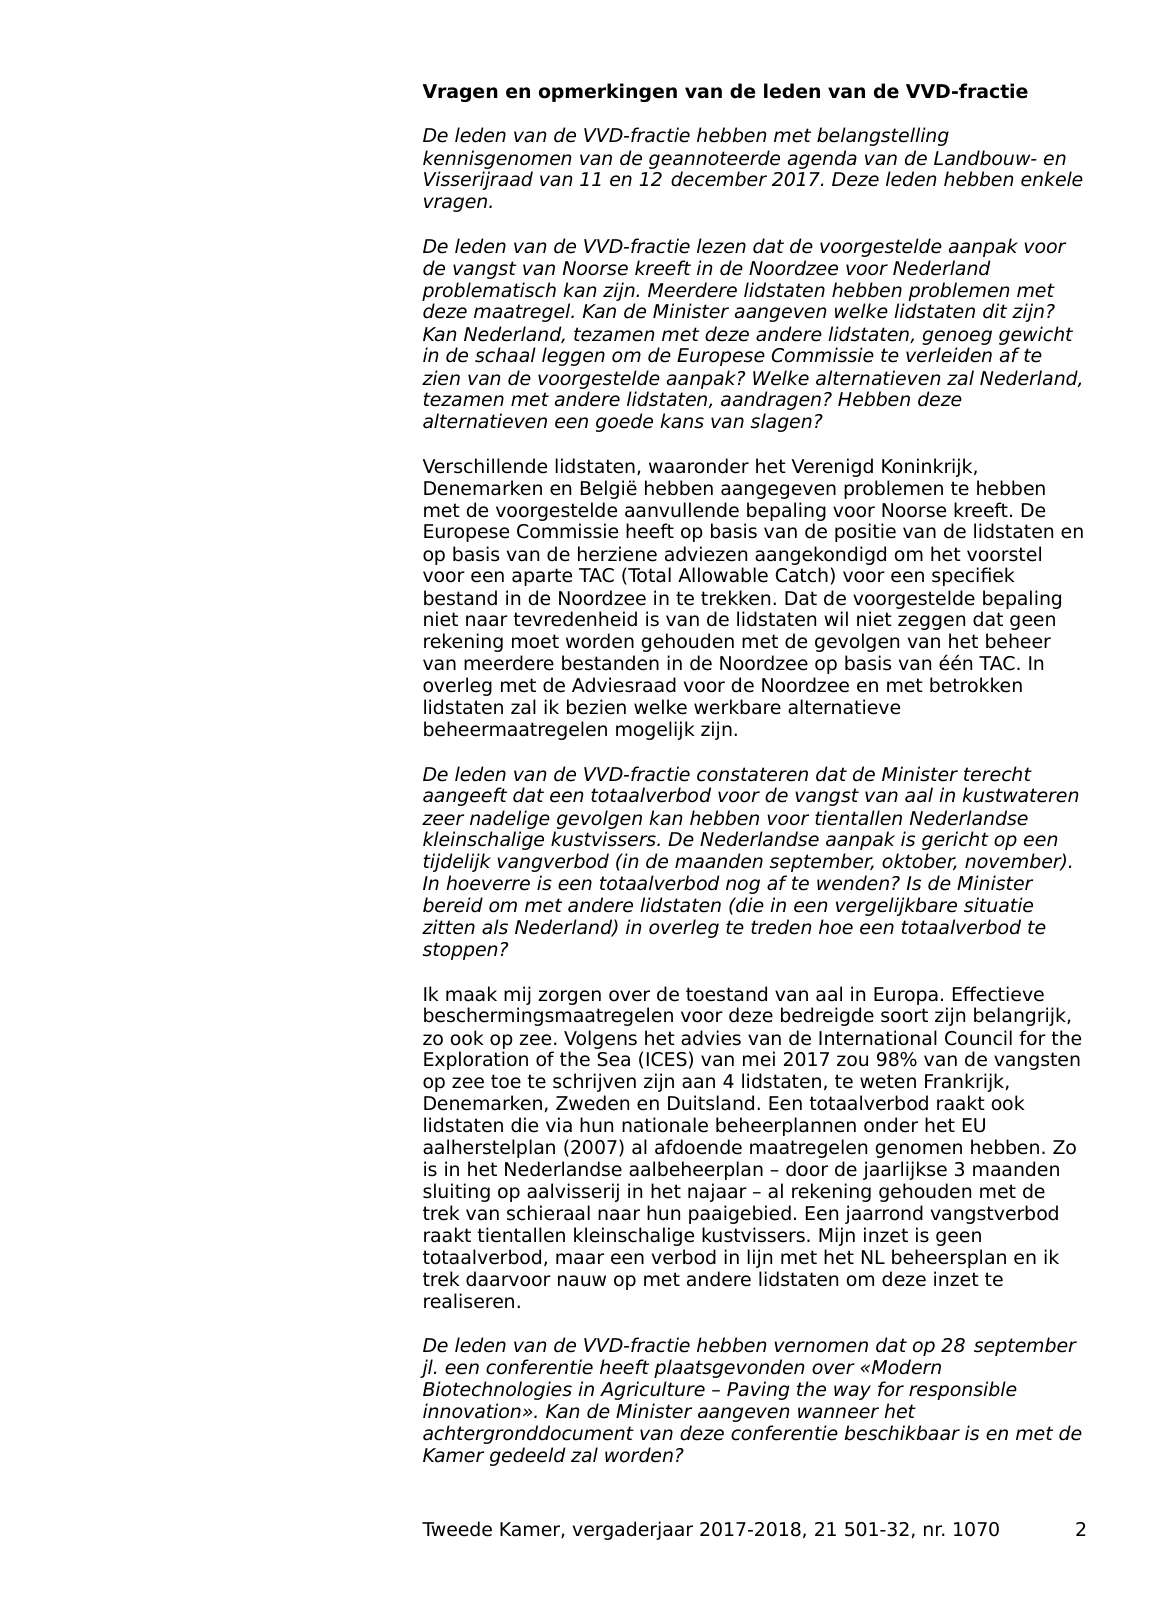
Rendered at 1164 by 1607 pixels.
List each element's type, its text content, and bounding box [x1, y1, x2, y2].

text De leden van de VVD-fractie hebben met belangstelling kennisgenomen van de geannoteerde agenda van de Landbouw- en Visserijraad van 11 en 12 december 2017. Deze leden hebben enkele vragen. [422, 125, 1087, 213]
text Ik maak mij zorgen over de toestand van aal in Europa. Effectieve beschermingsmaatregelen voor deze bedreigde soort zijn belangrijk, zo ook op zee. Volgens het advies van de International Council for the Exploration of the Sea (ICES) van mei 2017 zou 98% van de vangsten op zee toe te schrijven zijn aan 4 lidstaten, te weten Frankrijk, Denemarken, Zweden en Duitsland. Een totaalverbod raakt ook lidstaten die via hun nationale beheerplannen onder het EU aalherstelplan (2007) al afdoende maatregelen genomen hebben. Zo is in het Nederlandse aalbeheerplan – door de jaarlijkse 3 maanden sluiting op aalvisserij in het najaar – al rekening gehouden met de trek van schieraal naar hun paaigebied. Een jaarrond vangstverbod raakt tientallen kleinschalige kustvissers. Mijn inzet is geen totaalverbod, maar een verbod in lijn met het NL beheersplan en ik trek daarvoor nauw op met andere lidstaten om deze inzet te realiseren. [422, 983, 1087, 1313]
text De leden van de VVD-fractie hebben vernomen dat op 28 september jl. een conferentie heeft plaatsgevonden over «Modern Biotechnologies in Agriculture – Paving the way for responsible innovation». Kan de Minister aangeven wanneer het achtergronddocument van deze conferentie beschikbaar is en met de Kamer gedeeld zal worden? [422, 1335, 1087, 1467]
text De leden van de VVD-fractie lezen dat de voorgestelde aanpak voor de vangst van Noorse kreeft in de Noordzee voor Nederland problematisch kan zijn. Meerdere lidstaten hebben problemen met deze maatregel. Kan de Minister aangeven welke lidstaten dit zijn? Kan Nederland, tezamen met deze andere lidstaten, genoeg gewicht in de schaal leggen om de Europese Commissie te verleiden af te zien van de voorgestelde aanpak? Welke alternatieven zal Nederland, tezamen met andere lidstaten, aandragen? Hebben deze alternatieven een goede kans van slagen? [422, 236, 1087, 433]
text Verschillende lidstaten, waaronder het Verenigd Koninkrijk, Denemarken en België hebben aangegeven problemen te hebben met de voorgestelde aanvullende bepaling voor Noorse kreeft. De Europese Commissie heeft op basis van de positie van de lidstaten en op basis van de herziene adviezen aangekondigd om het voorstel voor een aparte TAC (Total Allowable Catch) voor een specifiek bestand in de Noordzee in te trekken. Dat de voorgestelde bepaling niet naar tevredenheid is van de lidstaten wil niet zeggen dat geen rekening moet worden gehouden met de gevolgen van het beheer van meerdere bestanden in de Noordzee op basis van één TAC. In overleg met de Adviesraad voor de Noordzee en met betrokken lidstaten zal ik bezien welke werkbare alternatieve beheermaatregelen mogelijk zijn. [422, 456, 1087, 741]
text De leden van de VVD-fractie constateren dat de Minister terecht aangeeft dat een totaalverbod voor de vangst van aal in kustwateren zeer nadelige gevolgen kan hebben voor tientallen Nederlandse kleinschalige kustvissers. De Nederlandse aanpak is gericht op een tijdelijk vangverbod (in de maanden september, oktober, november). In hoeverre is een totaalverbod nog af te wenden? Is de Minister bereid om met andere lidstaten (die in een vergelijkbare situatie zitten als Nederland) in overleg te treden hoe een totaalverbod te stoppen? [422, 763, 1087, 961]
subtitle Vragen en opmerkingen van de leden van de VVD-fractie [422, 81, 1087, 103]
